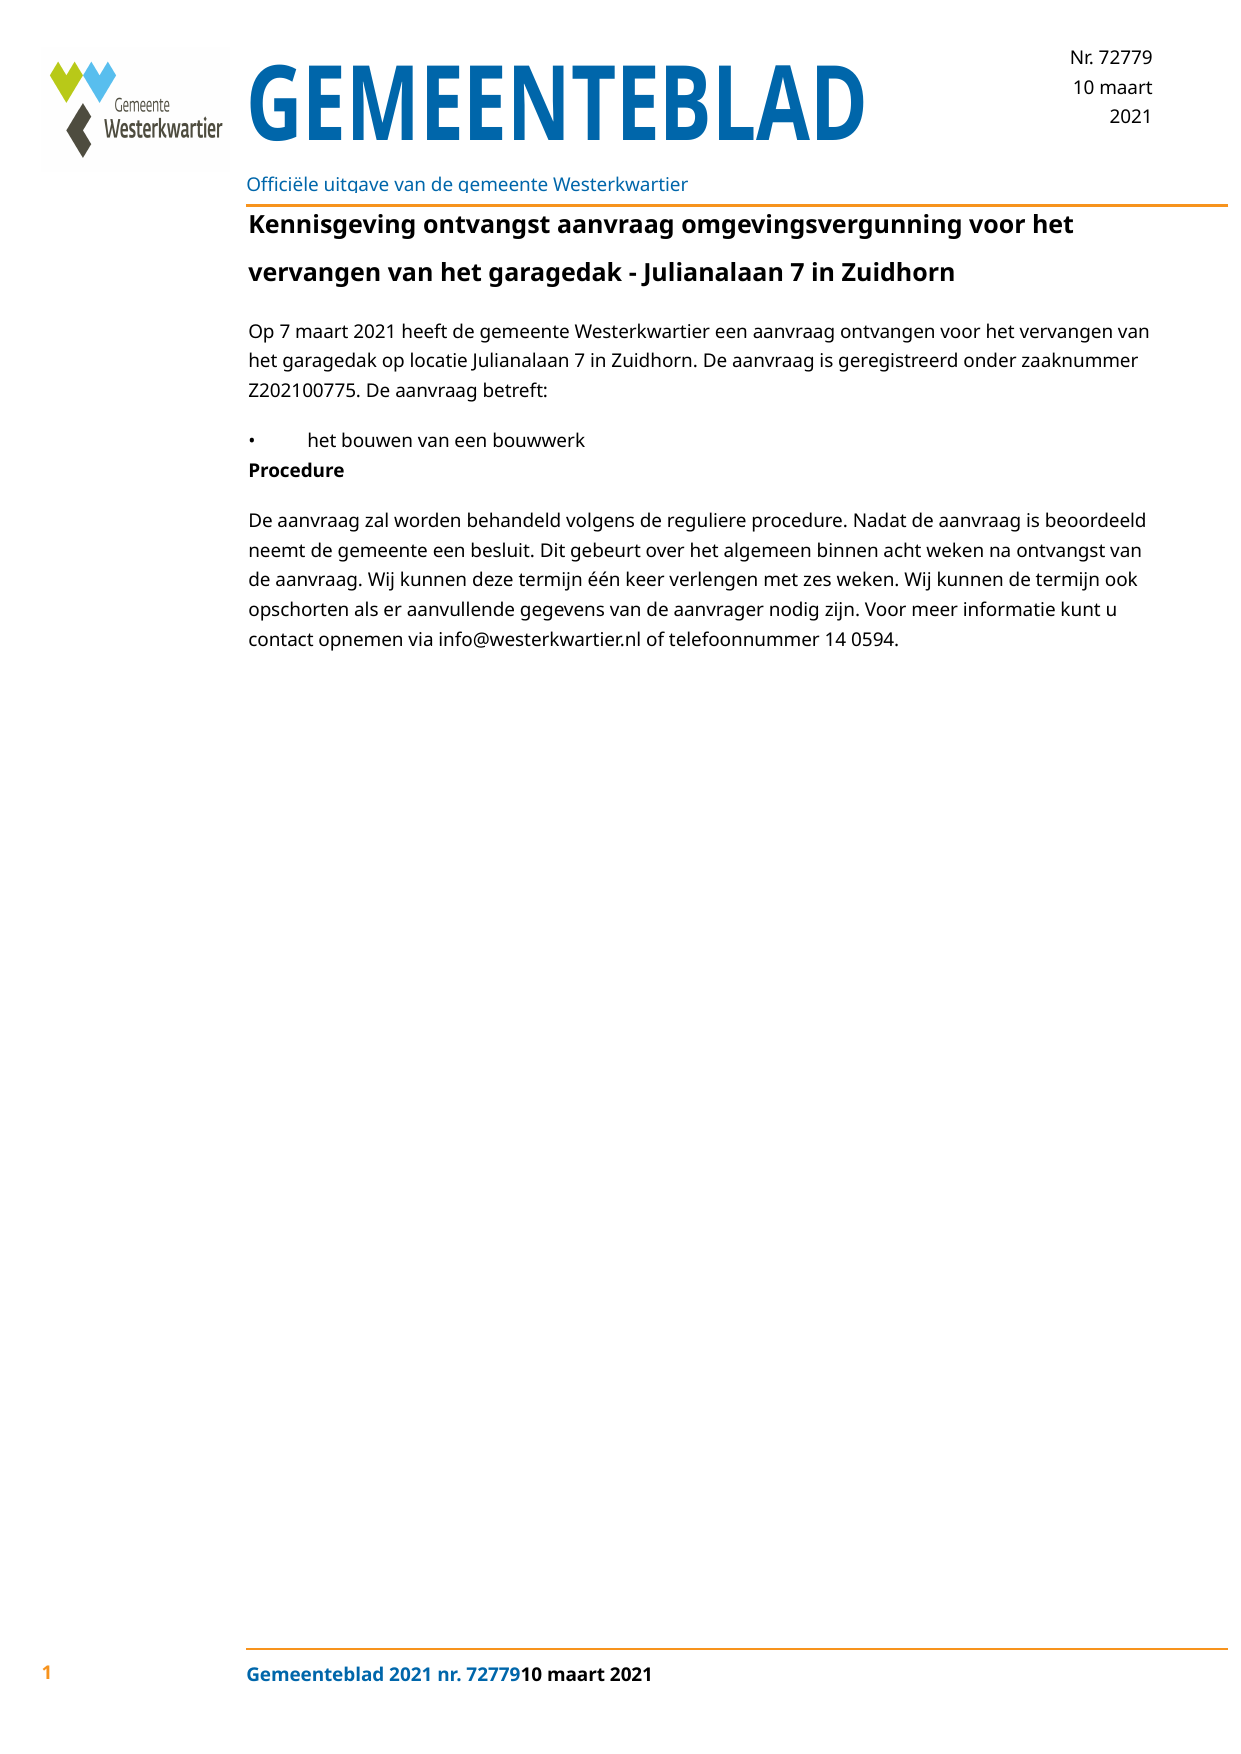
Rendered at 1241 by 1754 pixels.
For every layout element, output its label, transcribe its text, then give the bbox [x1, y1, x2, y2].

text Op 7 maart 2021 heeft de gemeente Westerkwartier een aanvraag ontvangen voor het vervangen van het garagedak op locatie Julianalaan 7 in Zuidhorn. De aanvraag is geregistreerd onder zaaknummer Z202100775. De aanvraag betreft: [248, 318, 1152, 403]
text Procedure [248, 457, 1152, 483]
list het bouwen van een bouwwerk [248, 427, 1152, 453]
text Kennisgeving ontvangst aanvraag omgevingsvergunning voor het vervangen van het garagedak - Julianalaan 7 in Zuidhorn [248, 207, 1152, 288]
text De aanvraag zal worden behandeld volgens de reguliere procedure. Nadat de aanvraag is beoordeeld neemt de gemeente een besluit. Dit gebeurt over het algemeen binnen acht weken na ontvangst van de aanvraag. Wij kunnen deze termijn één keer verlengen met zes weken. Wij kunnen de termijn ook opschorten als er aanvullende gegevens van de aanvrager nodig zijn. Voor meer informatie kunt u contact opnemen via info@westerkwartier.nl of telefoonnummer 14 0594. [248, 507, 1152, 652]
picture [41, 47, 231, 172]
